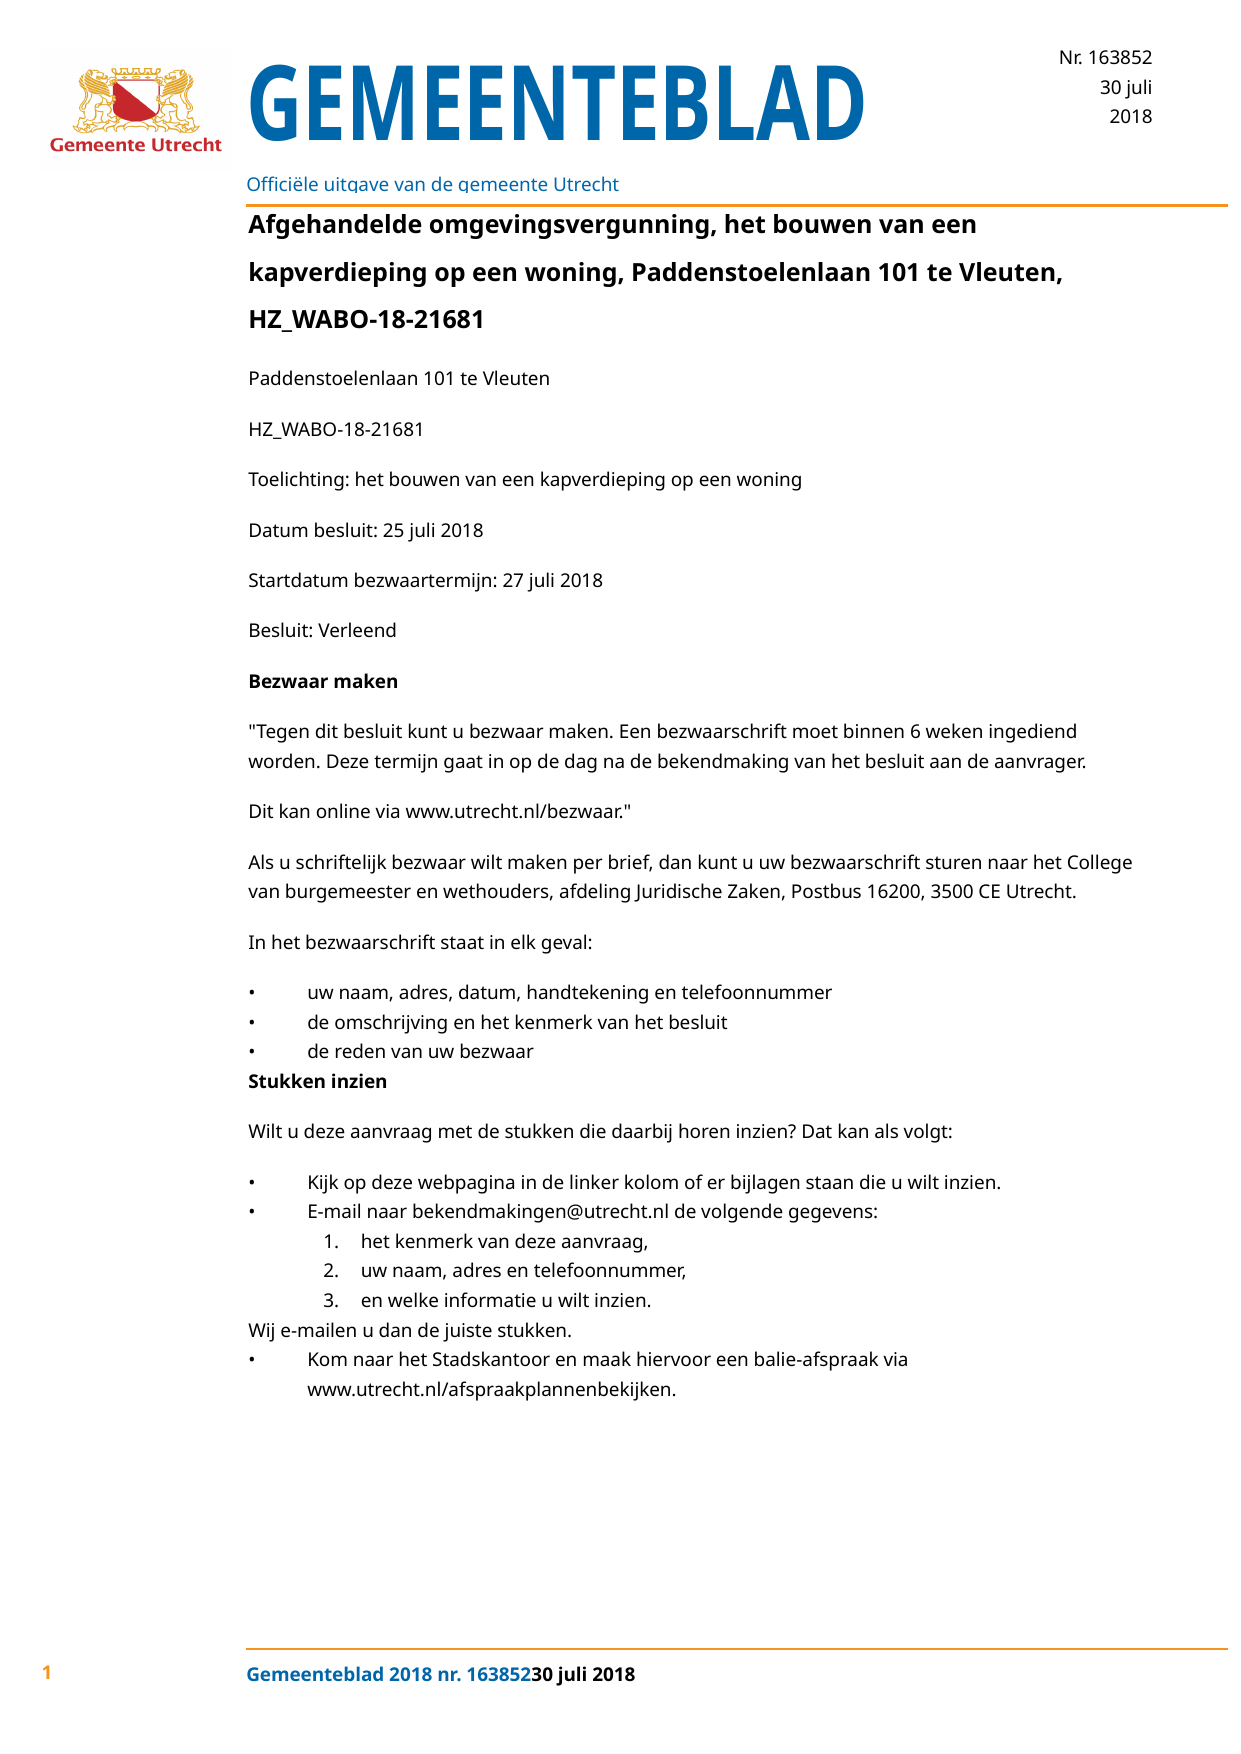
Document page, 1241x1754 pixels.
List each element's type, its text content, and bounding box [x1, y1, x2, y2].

text Wij e-mailen u dan de juiste stukken. [248, 1317, 1152, 1342]
text Afgehandelde omgevingsvergunning, het bouwen van een kapverdieping op een woning, Paddenstoelenlaan 101 te Vleuten, HZ_WABO-18-21681 [248, 207, 1152, 336]
list E-mail naar bekendmakingen@utrecht.nl de volgende gegevens: [248, 1198, 1152, 1224]
picture [41, 47, 231, 172]
text In het bezwaarschrift staat in elk geval: [248, 929, 1152, 954]
text Stukken inzien [248, 1068, 1152, 1094]
text Dit kan online via www.utrecht.nl/bezwaar." [248, 798, 1152, 824]
text Toelichting: het bouwen van een kapverdieping op een woning [248, 466, 1152, 492]
text Bezwaar maken [248, 668, 1152, 694]
list uw naam, adres en telefoonnummer, [323, 1258, 1152, 1283]
text Startdatum bezwaartermijn: 27 juli 2018 [248, 567, 1152, 593]
text Datum besluit: 25 juli 2018 [248, 517, 1152, 542]
text Als u schriftelijk bezwaar wilt maken per brief, dan kunt u uw bezwaarschrift sturen naar het College van burgemeester en wethouders, afdeling Juridische Zaken, Postbus 16200, 3500 CE Utrecht. [248, 849, 1152, 904]
list en welke informatie u wilt inzien. [323, 1287, 1152, 1313]
list de reden van uw bezwaar [248, 1038, 1152, 1064]
text HZ_WABO-18-21681 [248, 416, 1152, 442]
list de omschrijving en het kenmerk van het besluit [248, 1009, 1152, 1034]
list Kom naar het Stadskantoor en maak hiervoor een balie-afspraak via www.utrecht.nl/afspraakplannenbekijken. [248, 1346, 1152, 1402]
text Paddenstoelenlaan 101 te Vleuten [248, 366, 1152, 391]
text "Tegen dit besluit kunt u bezwaar maken. Een bezwaarschrift moet binnen 6 weken ingediend worden. Deze termijn gaat in op de dag na de bekendmaking van het besluit aan de aanvrager. [248, 718, 1152, 774]
list uw naam, adres, datum, handtekening en telefoonnummer [248, 979, 1152, 1005]
list het kenmerk van deze aanvraag, [323, 1228, 1152, 1254]
text Wilt u deze aanvraag met de stukken die daarbij horen inzien? Dat kan als volgt: [248, 1118, 1152, 1144]
text Besluit: Verleend [248, 618, 1152, 643]
list Kijk op deze webpagina in de linker kolom of er bijlagen staan die u wilt inzien. [248, 1169, 1152, 1194]
